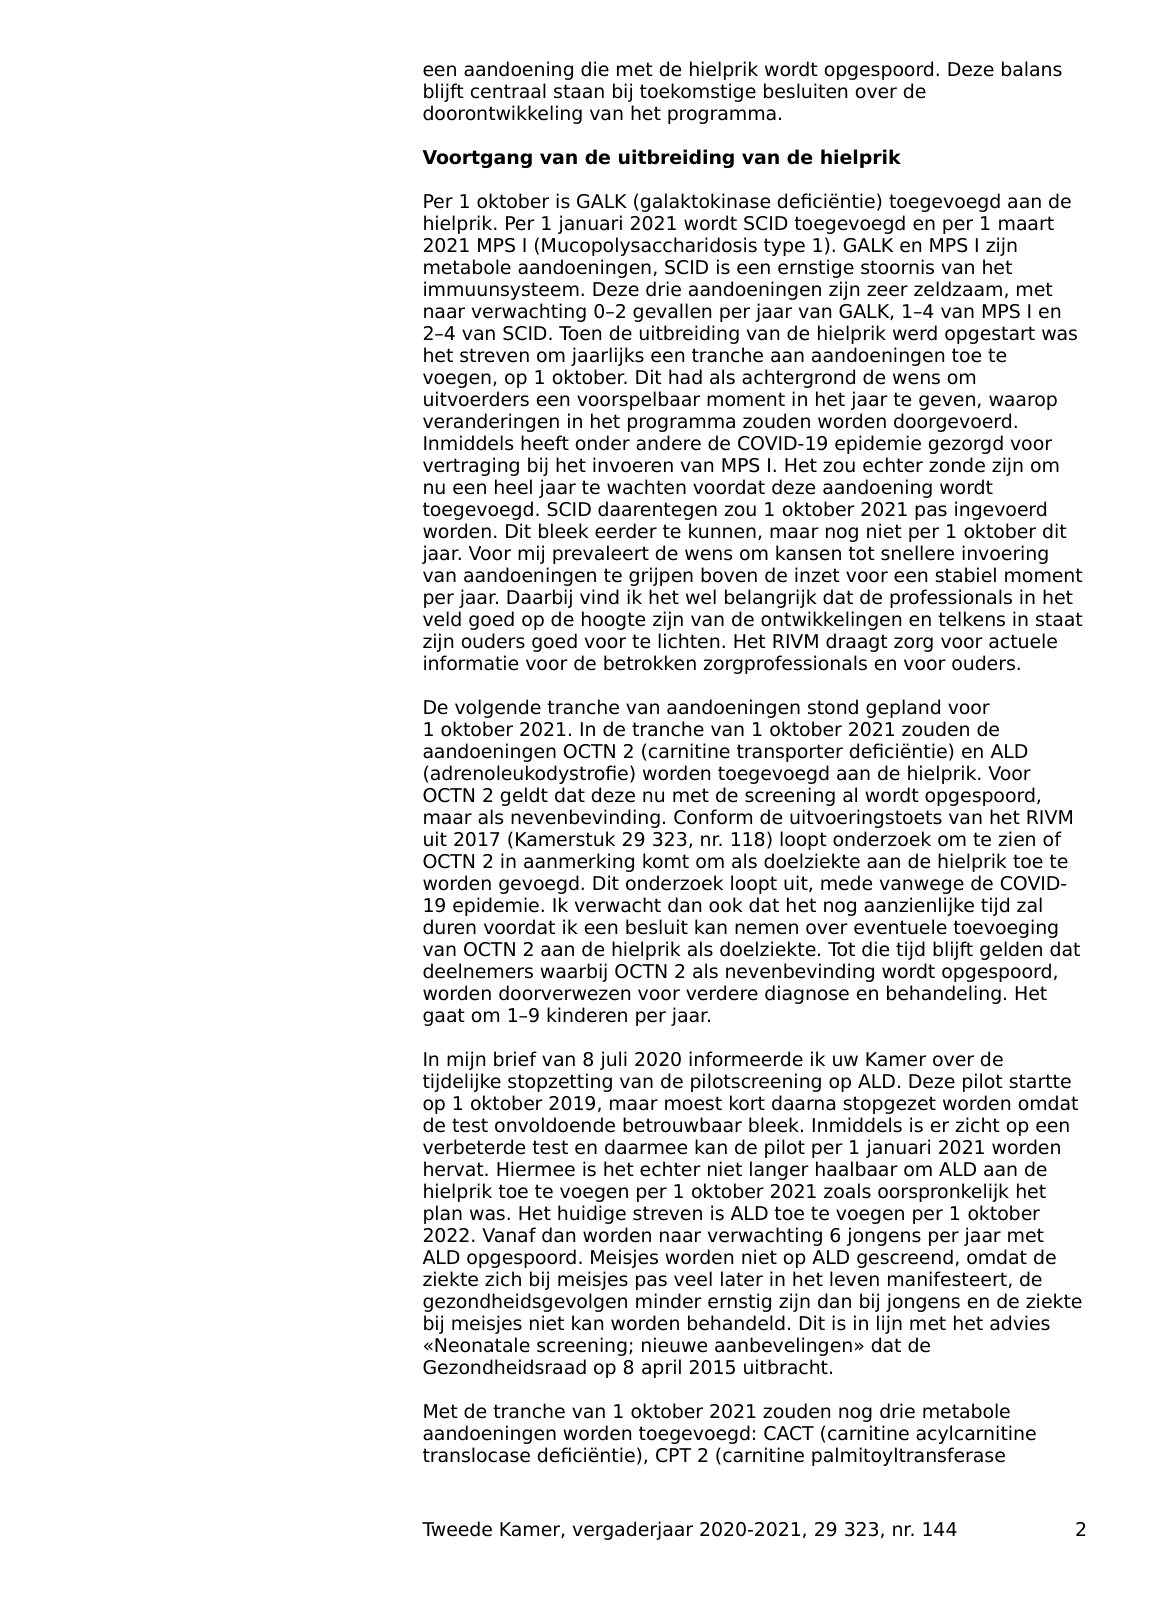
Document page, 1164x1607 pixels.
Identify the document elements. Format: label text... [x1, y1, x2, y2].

subtitle Voortgang van de uitbreiding van de hielprik [422, 147, 1087, 169]
text een aandoening die met de hielprik wordt opgespoord. Deze balans blijft centraal staan bij toekomstige besluiten over de doorontwikkeling van het programma. [422, 59, 1087, 125]
text Per 1 oktober is GALK (galaktokinase deficiëntie) toegevoegd aan de hielprik. Per 1 januari 2021 wordt SCID toegevoegd en per 1 maart 2021 MPS I (Mucopolysaccharidosis type 1). GALK en MPS I zijn metabole aandoeningen, SCID is een ernstige stoornis van het immuunsysteem. Deze drie aandoeningen zijn zeer zeldzaam, met naar verwachting 0–2 gevallen per jaar van GALK, 1–4 van MPS I en 2–4 van SCID. Toen de uitbreiding van de hielprik werd opgestart was het streven om jaarlijks een tranche aan aandoeningen toe te voegen, op 1 oktober. Dit had als achtergrond de wens om uitvoerders een voorspelbaar moment in het jaar te geven, waarop veranderingen in het programma zouden worden doorgevoerd. Inmiddels heeft onder andere de COVID-19 epidemie gezorgd voor vertraging bij het invoeren van MPS I. Het zou echter zonde zijn om nu een heel jaar te wachten voordat deze aandoening wordt toegevoegd. SCID daarentegen zou 1 oktober 2021 pas ingevoerd worden. Dit bleek eerder te kunnen, maar nog niet per 1 oktober dit jaar. Voor mij prevaleert de wens om kansen tot snellere invoering van aandoeningen te grijpen boven de inzet voor een stabiel moment per jaar. Daarbij vind ik het wel belangrijk dat de professionals in het veld goed op de hoogte zijn van de ontwikkelingen en telkens in staat zijn ouders goed voor te lichten. Het RIVM draagt zorg voor actuele informatie voor de betrokken zorgprofessionals en voor ouders. [422, 191, 1087, 675]
text Met de tranche van 1 oktober 2021 zouden nog drie metabole aandoeningen worden toegevoegd: CACT (carnitine acylcarnitine translocase deficiëntie), CPT 2 (carnitine palmitoyltransferase [422, 1401, 1087, 1467]
text De volgende tranche van aandoeningen stond gepland voor 1 oktober 2021. In de tranche van 1 oktober 2021 zouden de aandoeningen OCTN 2 (carnitine transporter deficiëntie) en ALD (adrenoleukodystrofie) worden toegevoegd aan de hielprik. Voor OCTN 2 geldt dat deze nu met de screening al wordt opgespoord, maar als nevenbevinding. Conform de uitvoeringstoets van het RIVM uit 2017 (Kamerstuk 29 323, nr. 118) loopt onderzoek om te zien of OCTN 2 in aanmerking komt om als doelziekte aan de hielprik toe te worden gevoegd. Dit onderzoek loopt uit, mede vanwege de COVID-19 epidemie. Ik verwacht dan ook dat het nog aanzienlijke tijd zal duren voordat ik een besluit kan nemen over eventuele toevoeging van OCTN 2 aan de hielprik als doelziekte. Tot die tijd blijft gelden dat deelnemers waarbij OCTN 2 als nevenbevinding wordt opgespoord, worden doorverwezen voor verdere diagnose en behandeling. Het gaat om 1–9 kinderen per jaar. [422, 697, 1087, 1027]
text In mijn brief van 8 juli 2020 informeerde ik uw Kamer over de tijdelijke stopzetting van de pilotscreening op ALD. Deze pilot startte op 1 oktober 2019, maar moest kort daarna stopgezet worden omdat de test onvoldoende betrouwbaar bleek. Inmiddels is er zicht op een verbeterde test en daarmee kan de pilot per 1 januari 2021 worden hervat. Hiermee is het echter niet langer haalbaar om ALD aan de hielprik toe te voegen per 1 oktober 2021 zoals oorspronkelijk het plan was. Het huidige streven is ALD toe te voegen per 1 oktober 2022. Vanaf dan worden naar verwachting 6 jongens per jaar met ALD opgespoord. Meisjes worden niet op ALD gescreend, omdat de ziekte zich bij meisjes pas veel later in het leven manifesteert, de gezondheidsgevolgen minder ernstig zijn dan bij jongens en de ziekte bij meisjes niet kan worden behandeld. Dit is in lijn met het advies «Neonatale screening; nieuwe aanbevelingen» dat de Gezondheidsraad op 8 april 2015 uitbracht. [422, 1049, 1087, 1379]
